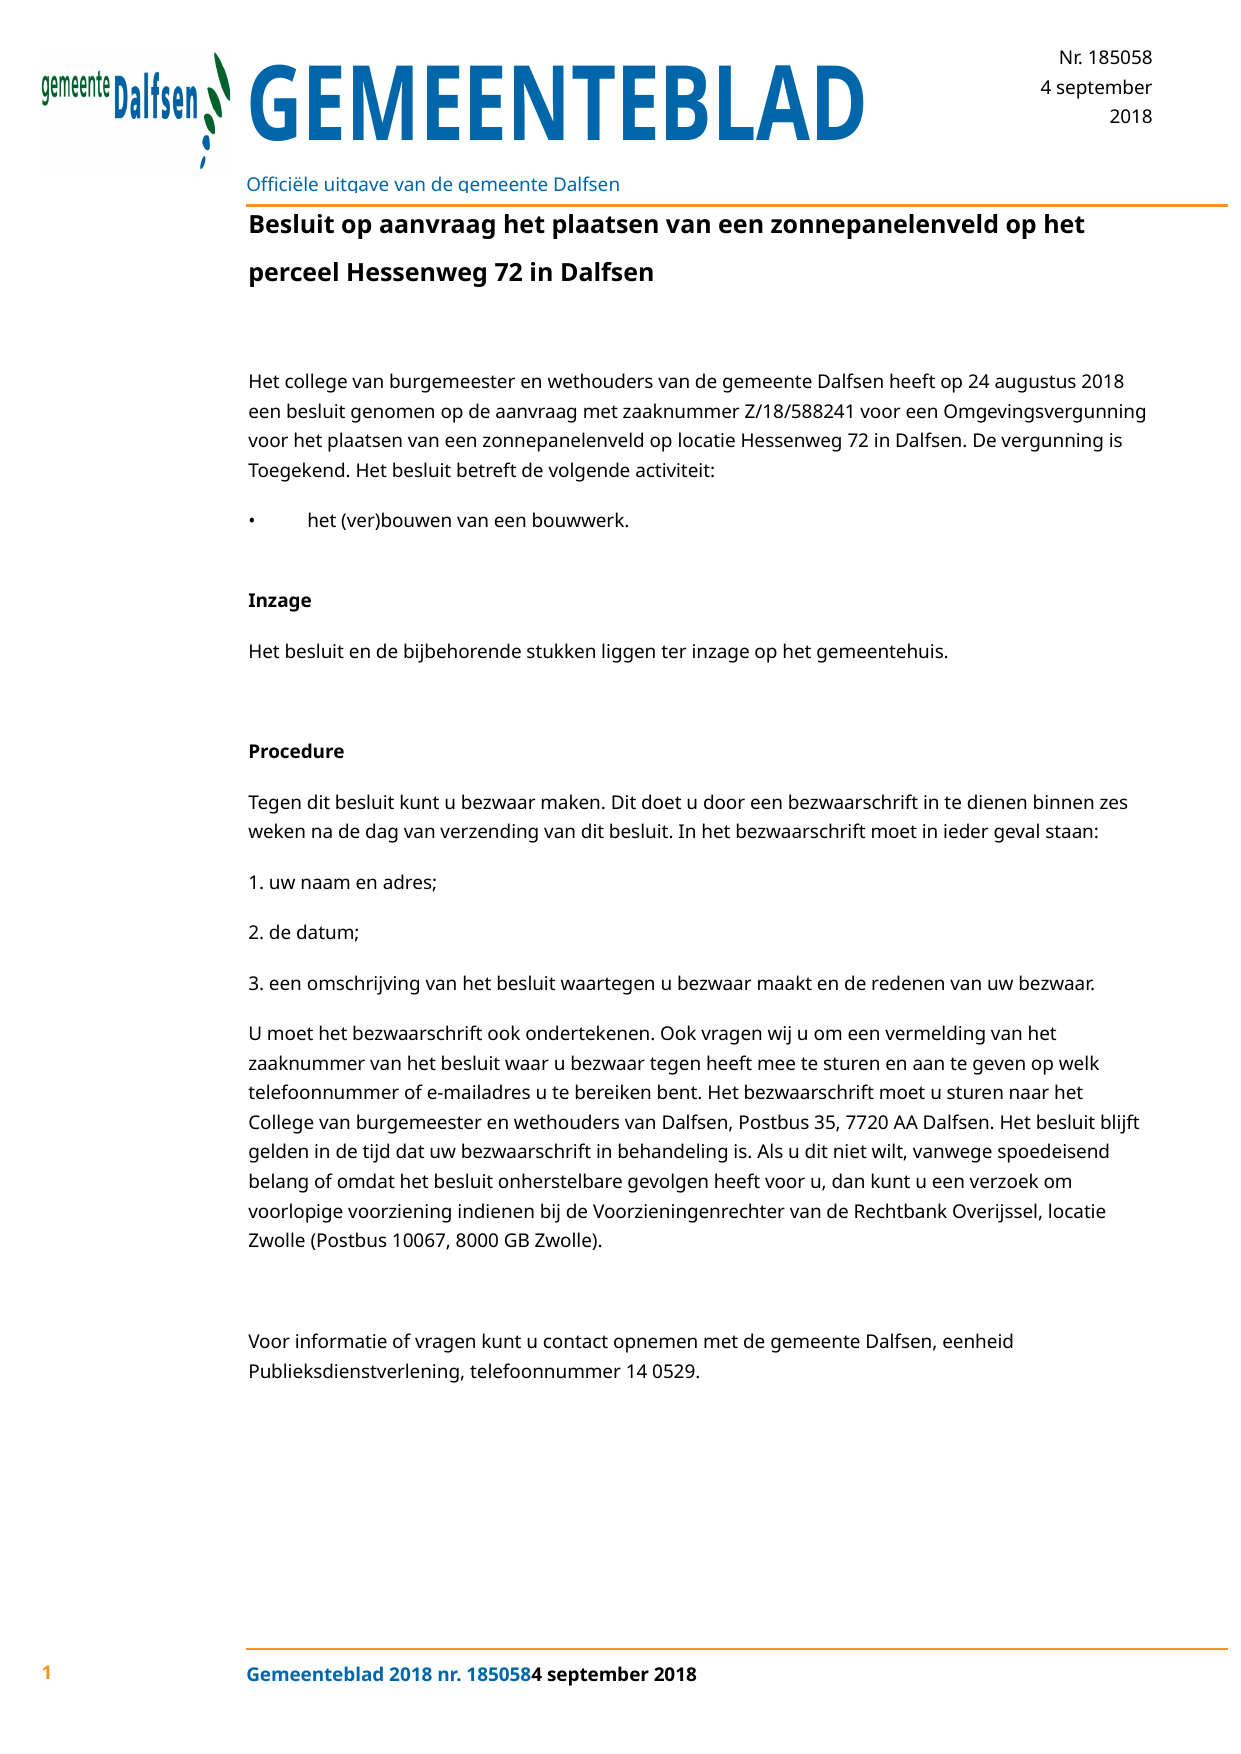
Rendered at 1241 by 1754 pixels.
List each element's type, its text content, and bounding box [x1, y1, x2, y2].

text Inzage [248, 587, 1152, 613]
text Voor informatie of vragen kunt u contact opnemen met de gemeente Dalfsen, eenheid Publieksdienstverlening, telefoonnummer 14 0529. [248, 1328, 1152, 1384]
list het (ver)bouwen van een bouwwerk. [248, 507, 1152, 533]
text 2. de datum; [248, 919, 1152, 945]
text Het besluit en de bijbehorende stukken liggen ter inzage op het gemeentehuis. [248, 638, 1152, 664]
text Procedure [248, 739, 1152, 764]
text 1. uw naam en adres; [248, 869, 1152, 895]
text U moet het bezwaarschrift ook ondertekenen. Ook vragen wij u om een vermelding van het zaaknummer van het besluit waar u bezwaar tegen heeft mee te sturen en aan te geven op welk telefoonnummer of e-mailadres u te bereiken bent. Het bezwaarschrift moet u sturen naar het College van burgemeester en wethouders van Dalfsen, Postbus 35, 7720 AA Dalfsen. Het besluit blijft gelden in de tijd dat uw bezwaarschrift in behandeling is. Als u dit niet wilt, vanwege spoedeisend belang of omdat het besluit onherstelbare gevolgen heeft voor u, dan kunt u een verzoek om voorlopige voorziening indienen bij de Voorzieningenrechter van de Rechtbank Overijssel, locatie Zwolle (Postbus 10067, 8000 GB Zwolle). [248, 1020, 1152, 1253]
text 3. een omschrijving van het besluit waartegen u bezwaar maakt en de redenen van uw bezwaar. [248, 970, 1152, 996]
text Tegen dit besluit kunt u bezwaar maken. Dit doet u door een bezwaarschrift in te dienen binnen zes weken na de dag van verzending van dit besluit. In het bezwaarschrift moet in ieder geval staan: [248, 789, 1152, 844]
text Het college van burgemeester en wethouders van de gemeente Dalfsen heeft op 24 augustus 2018 een besluit genomen op de aanvraag met zaaknummer Z/18/588241 voor een Omgevingsvergunning voor het plaatsen van een zonnepanelenveld op locatie Hessenweg 72 in Dalfsen. De vergunning is Toegekend. Het besluit betreft de volgende activiteit: [248, 368, 1152, 483]
text Besluit op aanvraag het plaatsen van een zonnepanelenveld op het perceel Hessenweg 72 in Dalfsen [248, 207, 1152, 288]
picture [41, 47, 231, 172]
